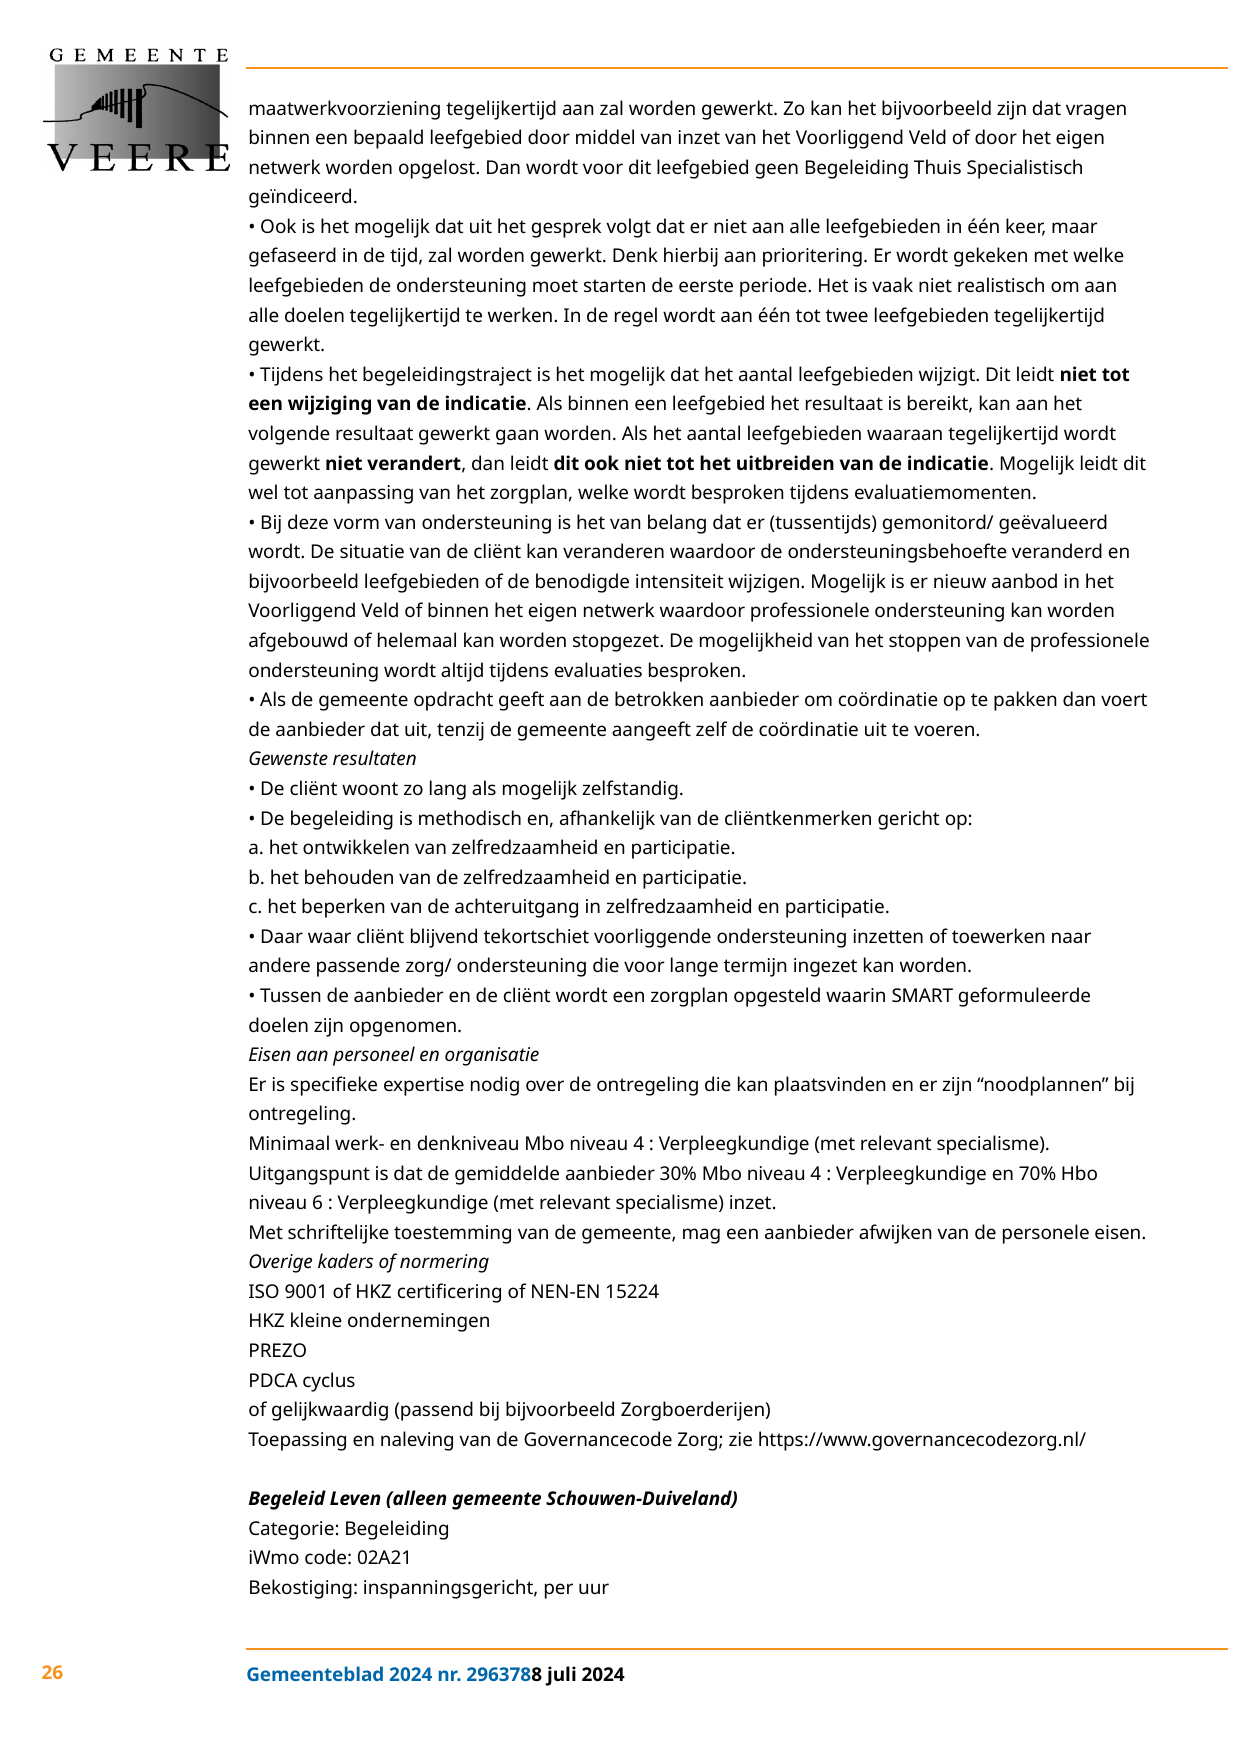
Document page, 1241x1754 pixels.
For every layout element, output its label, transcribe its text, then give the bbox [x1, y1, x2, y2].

text Minimaal werk- en denkniveau Mbo niveau 4 : Verpleegkundige (met relevant specialisme). [248, 1130, 1152, 1156]
text • Bij deze vorm van ondersteuning is het van belang dat er (tussentijds) gemonitord/ geëvalueerd wordt. De situatie van de cliënt kan veranderen waardoor de ondersteuningsbehoefte veranderd en bijvoorbeeld leefgebieden of de benodigde intensiteit wijzigen. Mogelijk is er nieuw aanbod in het Voorliggend Veld of binnen het eigen netwerk waardoor professionele ondersteuning kan worden afgebouwd of helemaal kan worden stopgezet. De mogelijkheid van het stoppen van de professionele ondersteuning wordt altijd tijdens evaluaties besproken. [248, 509, 1152, 683]
text Categorie: Begeleiding [248, 1515, 1152, 1541]
text • Daar waar cliënt blijvend tekortschiet voorliggende ondersteuning inzetten of toewerken naar andere passende zorg/ ondersteuning die voor lange termijn ingezet kan worden. [248, 923, 1152, 978]
text Begeleid Leven (alleen gemeente Schouwen-Duiveland) [248, 1485, 1152, 1511]
text Met schriftelijke toestemming van de gemeente, mag een aanbieder afwijken van de personele eisen. [248, 1219, 1152, 1245]
text Overige kaders of normering [248, 1248, 1152, 1274]
text • De cliënt woont zo lang als mogelijk zelfstandig. [248, 775, 1152, 801]
text iWmo code: 02A21 [248, 1544, 1152, 1570]
text PDCA cyclus [248, 1367, 1152, 1393]
text c. het beperken van de achteruitgang in zelfredzaamheid en participatie. [248, 893, 1152, 919]
text • Tussen de aanbieder en de cliënt wordt een zorgplan opgesteld waarin SMART geformuleerde doelen zijn opgenomen. [248, 982, 1152, 1038]
text of gelijkwaardig (passend bij bijvoorbeeld Zorgboerderijen) [248, 1396, 1152, 1422]
text Bekostiging: inspanningsgericht, per uur [248, 1574, 1152, 1600]
text • De begeleiding is methodisch en, afhankelijk van de cliëntkenmerken gericht op: [248, 805, 1152, 831]
text Er is specifieke expertise nodig over de ontregeling die kan plaatsvinden en er zijn “noodplannen” bij ontregeling. [248, 1071, 1152, 1126]
text • Als de gemeente opdracht geeft aan de betrokken aanbieder om coördinatie op te pakken dan voert de aanbieder dat uit, tenzij de gemeente aangeeft zelf de coördinatie uit te voeren. [248, 686, 1152, 742]
picture [41, 47, 231, 172]
text • Tijdens het begeleidingstraject is het mogelijk dat het aantal leefgebieden wijzigt. Dit leidt niet tot een wijziging van de indicatie. Als binnen een leefgebied het resultaat is bereikt, kan aan het volgende resultaat gewerkt gaan worden. Als het aantal leefgebieden waaraan tegelijkertijd wordt gewerkt niet verandert, dan leidt dit ook niet tot het uitbreiden van de indicatie. Mogelijk leidt dit wel tot aanpassing van het zorgplan, welke wordt besproken tijdens evaluatiemomenten. [248, 361, 1152, 505]
text PREZO [248, 1337, 1152, 1363]
text Gewenste resultaten [248, 746, 1152, 771]
text ISO 9001 of HKZ certificering of NEN-EN 15224 [248, 1278, 1152, 1304]
text maatwerkvoorziening tegelijkertijd aan zal worden gewerkt. Zo kan het bijvoorbeeld zijn dat vragen binnen een bepaald leefgebied door middel van inzet van het Voorliggend Veld of door het eigen netwerk worden opgelost. Dan wordt voor dit leefgebied geen Begeleiding Thuis Specialistisch geïndiceerd. [248, 95, 1152, 209]
text • Ook is het mogelijk dat uit het gesprek volgt dat er niet aan alle leefgebieden in één keer, maar gefaseerd in de tijd, zal worden gewerkt. Denk hierbij aan prioritering. Er wordt gekeken met welke leefgebieden de ondersteuning moet starten de eerste periode. Het is vaak niet realistisch om aan alle doelen tegelijkertijd te werken. In de regel wordt aan één tot twee leefgebieden tegelijkertijd gewerkt. [248, 213, 1152, 357]
text Toepassing en naleving van de Governancecode Zorg; zie https://www.governancecodezorg.nl/ [248, 1426, 1152, 1452]
text b. het behouden van de zelfredzaamheid en participatie. [248, 864, 1152, 890]
text Eisen aan personeel en organisatie [248, 1041, 1152, 1067]
text Uitgangspunt is dat de gemiddelde aanbieder 30% Mbo niveau 4 : Verpleegkundige en 70% Hbo niveau 6 : Verpleegkundige (met relevant specialisme) inzet. [248, 1160, 1152, 1215]
text a. het ontwikkelen van zelfredzaamheid en participatie. [248, 834, 1152, 860]
text HKZ kleine ondernemingen [248, 1308, 1152, 1333]
